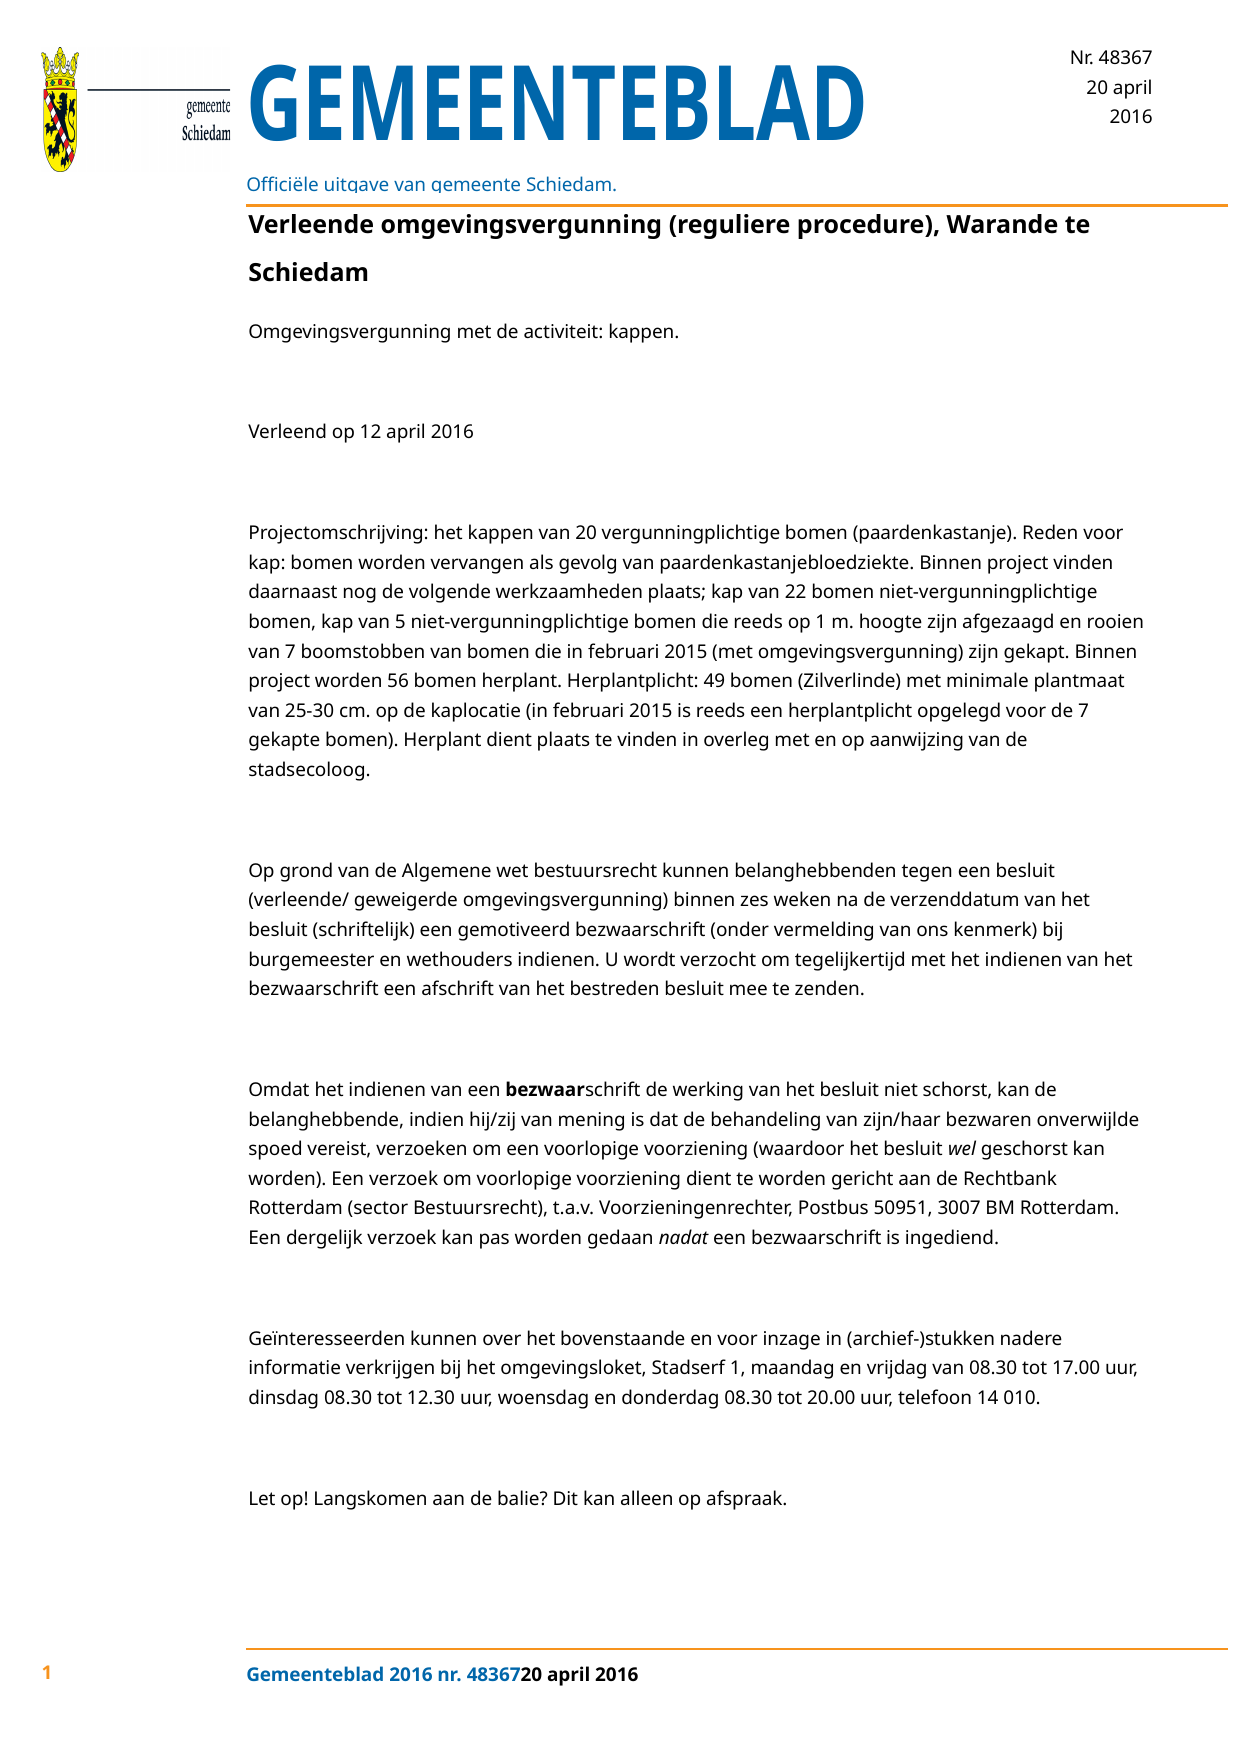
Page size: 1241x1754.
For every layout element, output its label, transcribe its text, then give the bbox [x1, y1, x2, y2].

text Op grond van de Algemene wet bestuursrecht kunnen belanghebbenden tegen een besluit (verleende/ geweigerde omgevingsvergunning) binnen zes weken na de verzenddatum van het besluit (schriftelijk) een gemotiveerd bezwaarschrift (onder vermelding van ons kenmerk) bij burgemeester en wethouders indienen. U wordt verzocht om tegelijkertijd met het indienen van het bezwaarschrift een afschrift van het bestreden besluit mee te zenden. [248, 857, 1152, 1001]
text Verleend op 12 april 2016 [248, 419, 1152, 444]
text Verleende omgevingsvergunning (reguliere procedure), Warande te Schiedam [248, 207, 1152, 288]
text Omdat het indienen van een bezwaarschrift de werking van het besluit niet schorst, kan de belanghebbende, indien hij/zij van mening is dat de behandeling van zijn/haar bezwaren onverwijlde spoed vereist, verzoeken om een voorlopige voorziening (waardoor het besluit wel geschorst kan worden). Een verzoek om voorlopige voorziening dient te worden gericht aan de Rechtbank Rotterdam (sector Bestuursrecht), t.a.v. Voorzieningenrechter, Postbus 50951, 3007 BM Rotterdam. Een dergelijk verzoek kan pas worden gedaan nadat een bezwaarschrift is ingediend. [248, 1076, 1152, 1250]
text Geïnteresseerden kunnen over het bovenstaande en voor inzage in (archief-)stukken nadere informatie verkrijgen bij het omgevingsloket, Stadserf 1, maandag en vrijdag van 08.30 tot 17.00 uur, dinsdag 08.30 tot 12.30 uur, woensdag en donderdag 08.30 tot 20.00 uur, telefoon 14 010. [248, 1325, 1152, 1410]
text Omgevingsvergunning met de activiteit: kappen. [248, 318, 1152, 344]
text Projectomschrijving: het kappen van 20 vergunningplichtige bomen (paardenkastanje). Reden voor kap: bomen worden vervangen als gevolg van paardenkastanjebloedziekte. Binnen project vinden daarnaast nog de volgende werkzaamheden plaats; kap van 22 bomen niet-vergunningplichtige bomen, kap van 5 niet-vergunningplichtige bomen die reeds op 1 m. hoogte zijn afgezaagd en rooien van 7 boomstobben van bomen die in februari 2015 (met omgevingsvergunning) zijn gekapt. Binnen project worden 56 bomen herplant. Herplantplicht: 49 bomen (Zilverlinde) met minimale plantmaat van 25-30 cm. op de kaplocatie (in februari 2015 is reeds een herplantplicht opgelegd voor de 7 gekapte bomen). Herplant dient plaats te vinden in overleg met en op aanwijzing van de stadsecoloog. [248, 519, 1152, 782]
text Let op! Langskomen aan de balie? Dit kan alleen op afspraak. [248, 1485, 1152, 1511]
picture [41, 47, 231, 172]
